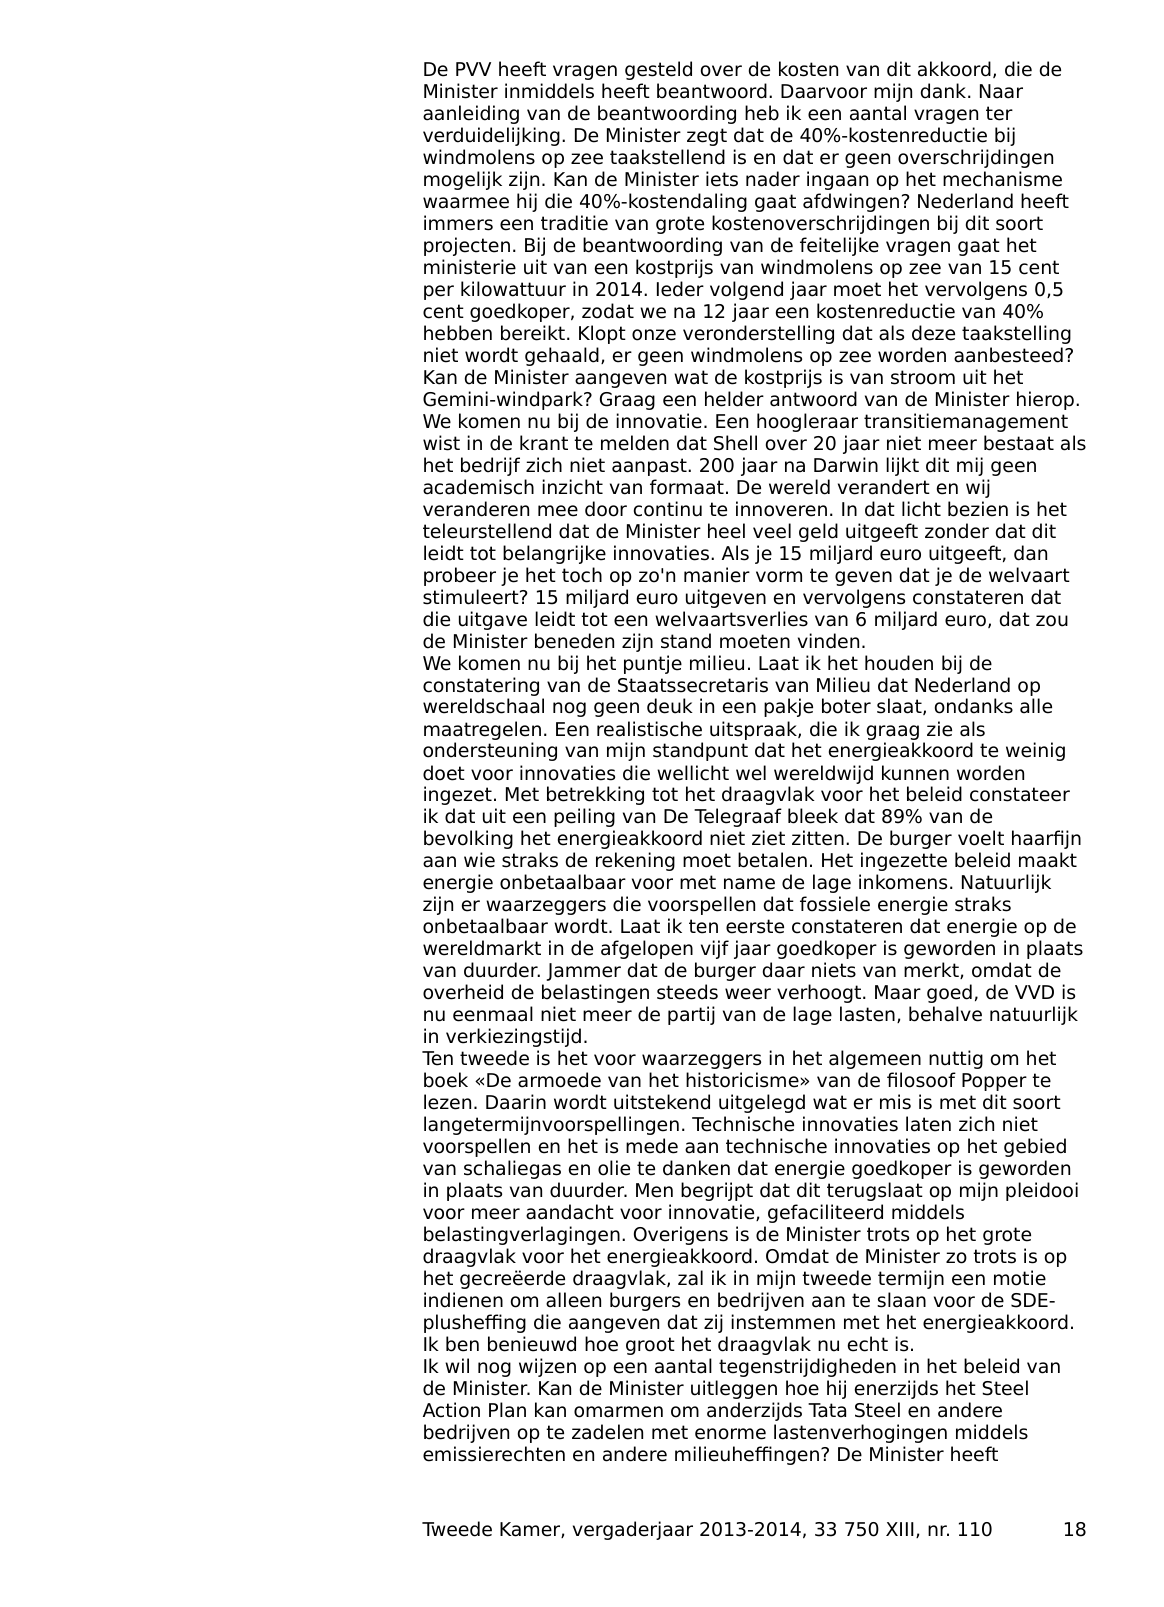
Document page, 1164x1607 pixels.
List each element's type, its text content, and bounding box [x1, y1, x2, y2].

text De PVV heeft vragen gesteld over de kosten van dit akkoord, die de Minister inmiddels heeft beantwoord. Daarvoor mijn dank. Naar aanleiding van de beantwoording heb ik een aantal vragen ter verduidelijking. De Minister zegt dat de 40%-kostenreductie bij windmolens op zee taakstellend is en dat er geen overschrijdingen mogelijk zijn. Kan de Minister iets nader ingaan op het mechanisme waarmee hij die 40%-kostendaling gaat afdwingen? Nederland heeft immers een traditie van grote kostenoverschrijdingen bij dit soort projecten. Bij de beantwoording van de feitelijke vragen gaat het ministerie uit van een kostprijs van windmolens op zee van 15 cent per kilowattuur in 2014. Ieder volgend jaar moet het vervolgens 0,5 cent goedkoper, zodat we na 12 jaar een kostenreductie van 40% hebben bereikt. Klopt onze veronderstelling dat als deze taakstelling niet wordt gehaald, er geen windmolens op zee worden aanbesteed? Kan de Minister aangeven wat de kostprijs is van stroom uit het Gemini-windpark? Graag een helder antwoord van de Minister hierop. [422, 59, 1087, 411]
text We komen nu bij het puntje milieu. Laat ik het houden bij de constatering van de Staatssecretaris van Milieu dat Nederland op wereldschaal nog geen deuk in een pakje boter slaat, ondanks alle maatregelen. Een realistische uitspraak, die ik graag zie als ondersteuning van mijn standpunt dat het energieakkoord te weinig doet voor innovaties die wellicht wel wereldwijd kunnen worden ingezet. Met betrekking tot het draagvlak voor het beleid constateer ik dat uit een peiling van De Telegraaf bleek dat 89% van de bevolking het energieakkoord niet ziet zitten. De burger voelt haarfijn aan wie straks de rekening moet betalen. Het ingezette beleid maakt energie onbetaalbaar voor met name de lage inkomens. Natuurlijk zijn er waarzeggers die voorspellen dat fossiele energie straks onbetaalbaar wordt. Laat ik ten eerste constateren dat energie op de wereldmarkt in de afgelopen vijf jaar goedkoper is geworden in plaats van duurder. Jammer dat de burger daar niets van merkt, omdat de overheid de belastingen steeds weer verhoogt. Maar goed, de VVD is nu eenmaal niet meer de partij van de lage lasten, behalve natuurlijk in verkiezingstijd. [422, 652, 1087, 1048]
text Ik wil nog wijzen op een aantal tegenstrijdigheden in het beleid van de Minister. Kan de Minister uitleggen hoe hij enerzijds het Steel Action Plan kan omarmen om anderzijds Tata Steel en andere bedrijven op te zadelen met enorme lastenverhogingen middels emissierechten en andere milieuheffingen? De Minister heeft [422, 1356, 1087, 1466]
text We komen nu bij de innovatie. Een hoogleraar transitiemanagement wist in de krant te melden dat Shell over 20 jaar niet meer bestaat als het bedrijf zich niet aanpast. 200 jaar na Darwin lijkt dit mij geen academisch inzicht van formaat. De wereld verandert en wij veranderen mee door continu te innoveren. In dat licht bezien is het teleurstellend dat de Minister heel veel geld uitgeeft zonder dat dit leidt tot belangrijke innovaties. Als je 15 miljard euro uitgeeft, dan probeer je het toch op zo'n manier vorm te geven dat je de welvaart stimuleert? 15 miljard euro uitgeven en vervolgens constateren dat die uitgave leidt tot een welvaartsverlies van 6 miljard euro, dat zou de Minister beneden zijn stand moeten vinden. [422, 411, 1087, 652]
text Ten tweede is het voor waarzeggers in het algemeen nuttig om het boek «De armoede van het historicisme» van de filosoof Popper te lezen. Daarin wordt uitstekend uitgelegd wat er mis is met dit soort langetermijnvoorspellingen. Technische innovaties laten zich niet voorspellen en het is mede aan technische innovaties op het gebied van schaliegas en olie te danken dat energie goedkoper is geworden in plaats van duurder. Men begrijpt dat dit terugslaat op mijn pleidooi voor meer aandacht voor innovatie, gefaciliteerd middels belastingverlagingen. Overigens is de Minister trots op het grote draagvlak voor het energieakkoord. Omdat de Minister zo trots is op het gecreëerde draagvlak, zal ik in mijn tweede termijn een motie indienen om alleen burgers en bedrijven aan te slaan voor de SDE-plusheffing die aangeven dat zij instemmen met het energieakkoord. Ik ben benieuwd hoe groot het draagvlak nu echt is. [422, 1048, 1087, 1356]
